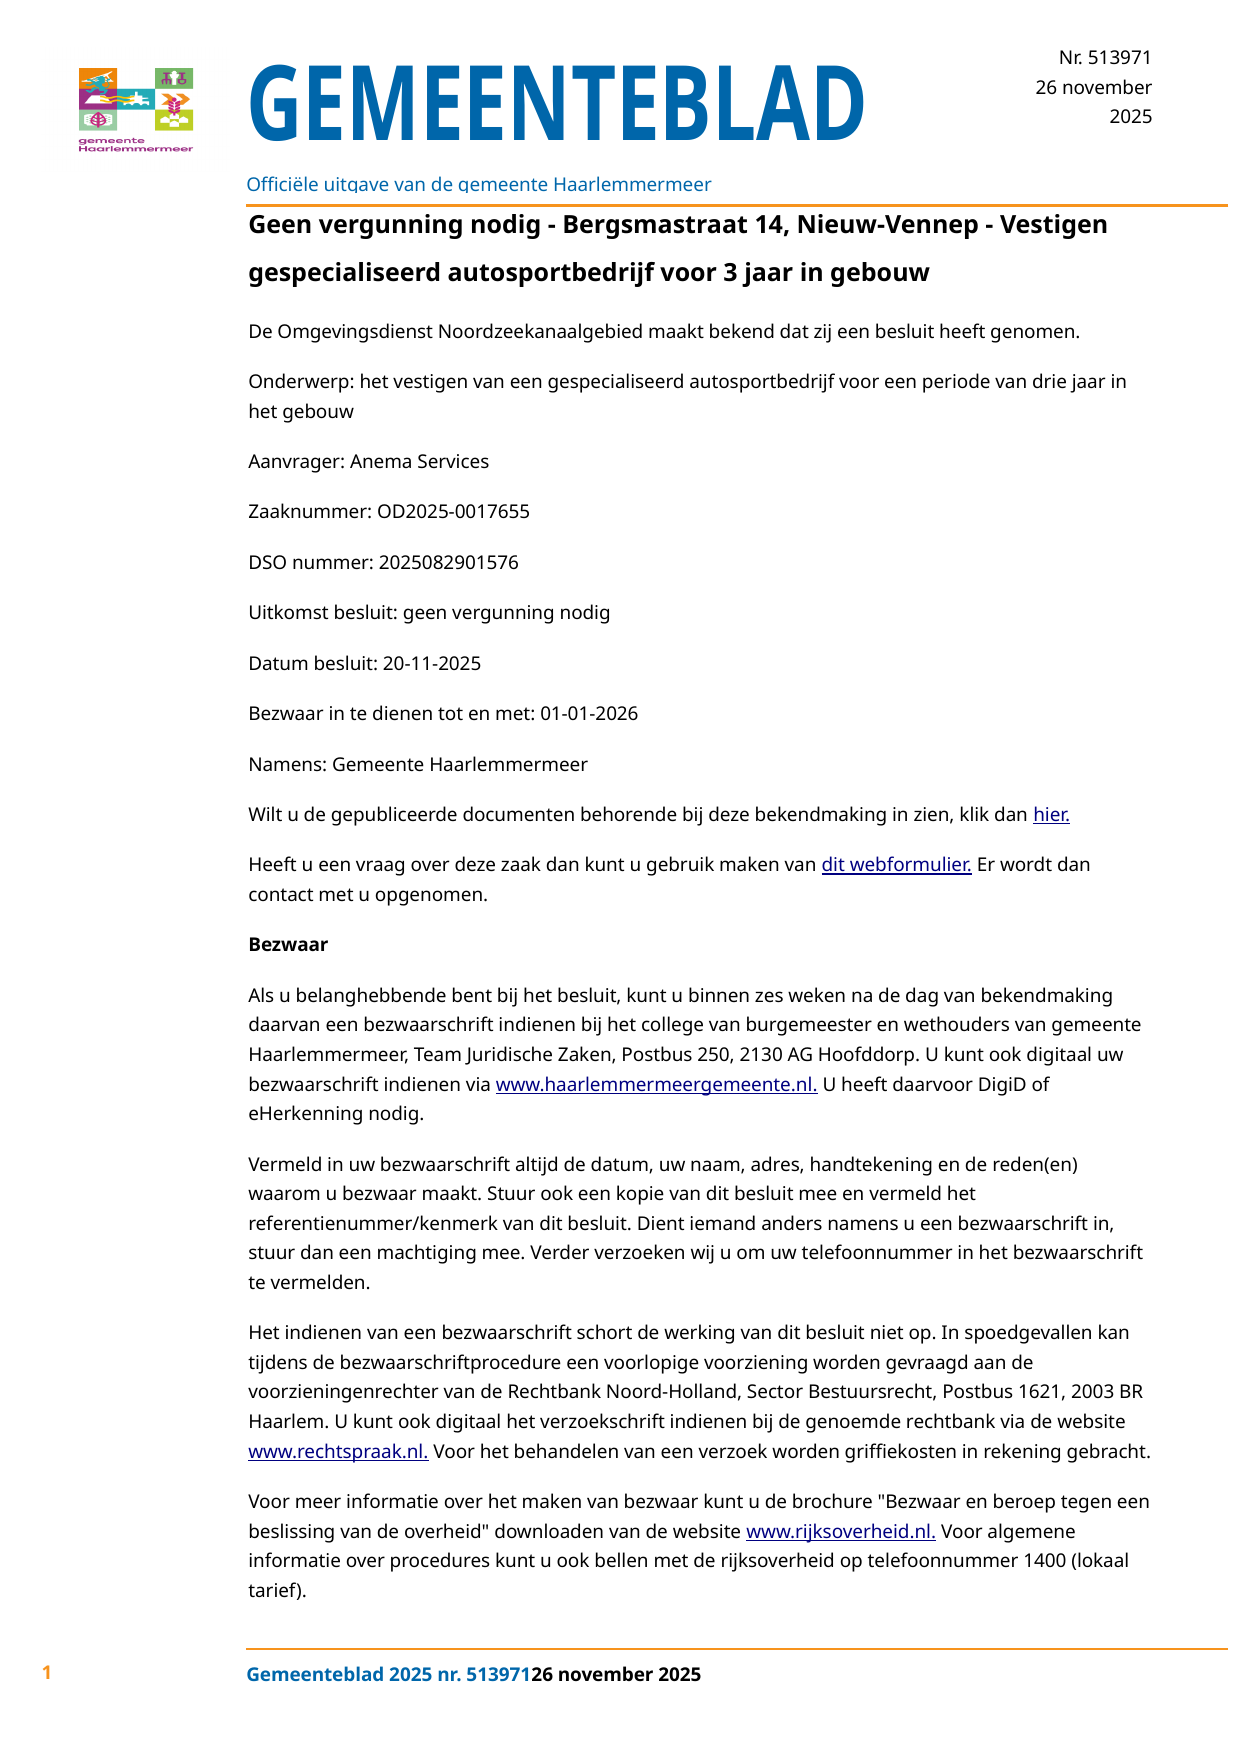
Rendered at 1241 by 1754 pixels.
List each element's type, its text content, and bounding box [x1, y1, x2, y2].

text Datum besluit: 20-11-2025 [248, 650, 1152, 676]
text Bezwaar in te dienen tot en met: 01-01-2026 [248, 700, 1152, 726]
text De Omgevingsdienst Noordzeekanaalgebied maakt bekend dat zij een besluit heeft genomen. [248, 318, 1152, 344]
text Heeft u een vraag over deze zaak dan kunt u gebruik maken van dit webformulier. Er wordt dan contact met u opgenomen. [248, 852, 1152, 907]
text Als u belanghebbende bent bij het besluit, kunt u binnen zes weken na de dag van bekendmaking daarvan een bezwaarschrift indienen bij het college van burgemeester en wethouders van gemeente Haarlemmermeer, Team Juridische Zaken, Postbus 250, 2130 AG Hoofddorp. U kunt ook digitaal uw bezwaarschrift indienen via www.haarlemmermeergemeente.nl. U heeft daarvoor DigiD of eHerkenning nodig. [248, 982, 1152, 1126]
text Geen vergunning nodig - Bergsmastraat 14, Nieuw-Vennep - Vestigen gespecialiseerd autosportbedrijf voor 3 jaar in gebouw [248, 207, 1152, 288]
picture [41, 47, 231, 172]
text Aanvrager: Anema Services [248, 448, 1152, 474]
text Zaaknummer: OD2025-0017655 [248, 499, 1152, 524]
text Vermeld in uw bezwaarschrift altijd de datum, uw naam, adres, handtekening en de reden(en) waarom u bezwaar maakt. Stuur ook een kopie van dit besluit mee en vermeld het referentienummer/kenmerk van dit besluit. Dient iemand anders namens u een bezwaarschrift in, stuur dan een machtiging mee. Verder verzoeken wij u om uw telefoonnummer in het bezwaarschrift te vermelden. [248, 1151, 1152, 1295]
text Uitkomst besluit: geen vergunning nodig [248, 599, 1152, 625]
text Bezwaar [248, 932, 1152, 957]
text Namens: Gemeente Haarlemmermeer [248, 751, 1152, 777]
text DSO nummer: 2025082901576 [248, 549, 1152, 575]
text Het indienen van een bezwaarschrift schort de werking van dit besluit niet op. In spoedgevallen kan tijdens de bezwaarschriftprocedure een voorlopige voorziening worden gevraagd aan de voorzieningenrechter van de Rechtbank Noord-Holland, Sector Bestuursrecht, Postbus 1621, 2003 BR Haarlem. U kunt ook digitaal het verzoekschrift indienen bij de genoemde rechtbank via de website www.rechtspraak.nl. Voor het behandelen van een verzoek worden griffiekosten in rekening gebracht. [248, 1319, 1152, 1464]
text Onderwerp: het vestigen van een gespecialiseerd autosportbedrijf voor een periode van drie jaar in het gebouw [248, 368, 1152, 424]
text Wilt u de gepubliceerde documenten behorende bij deze bekendmaking in zien, klik dan hier. [248, 801, 1152, 827]
text Voor meer informatie over het maken van bezwaar kunt u de brochure "Bezwaar en beroep tegen een beslissing van de overheid" downloaden van de website www.rijksoverheid.nl. Voor algemene informatie over procedures kunt u ook bellen met de rijksoverheid op telefoonnummer 1400 (lokaal tarief). [248, 1488, 1152, 1603]
